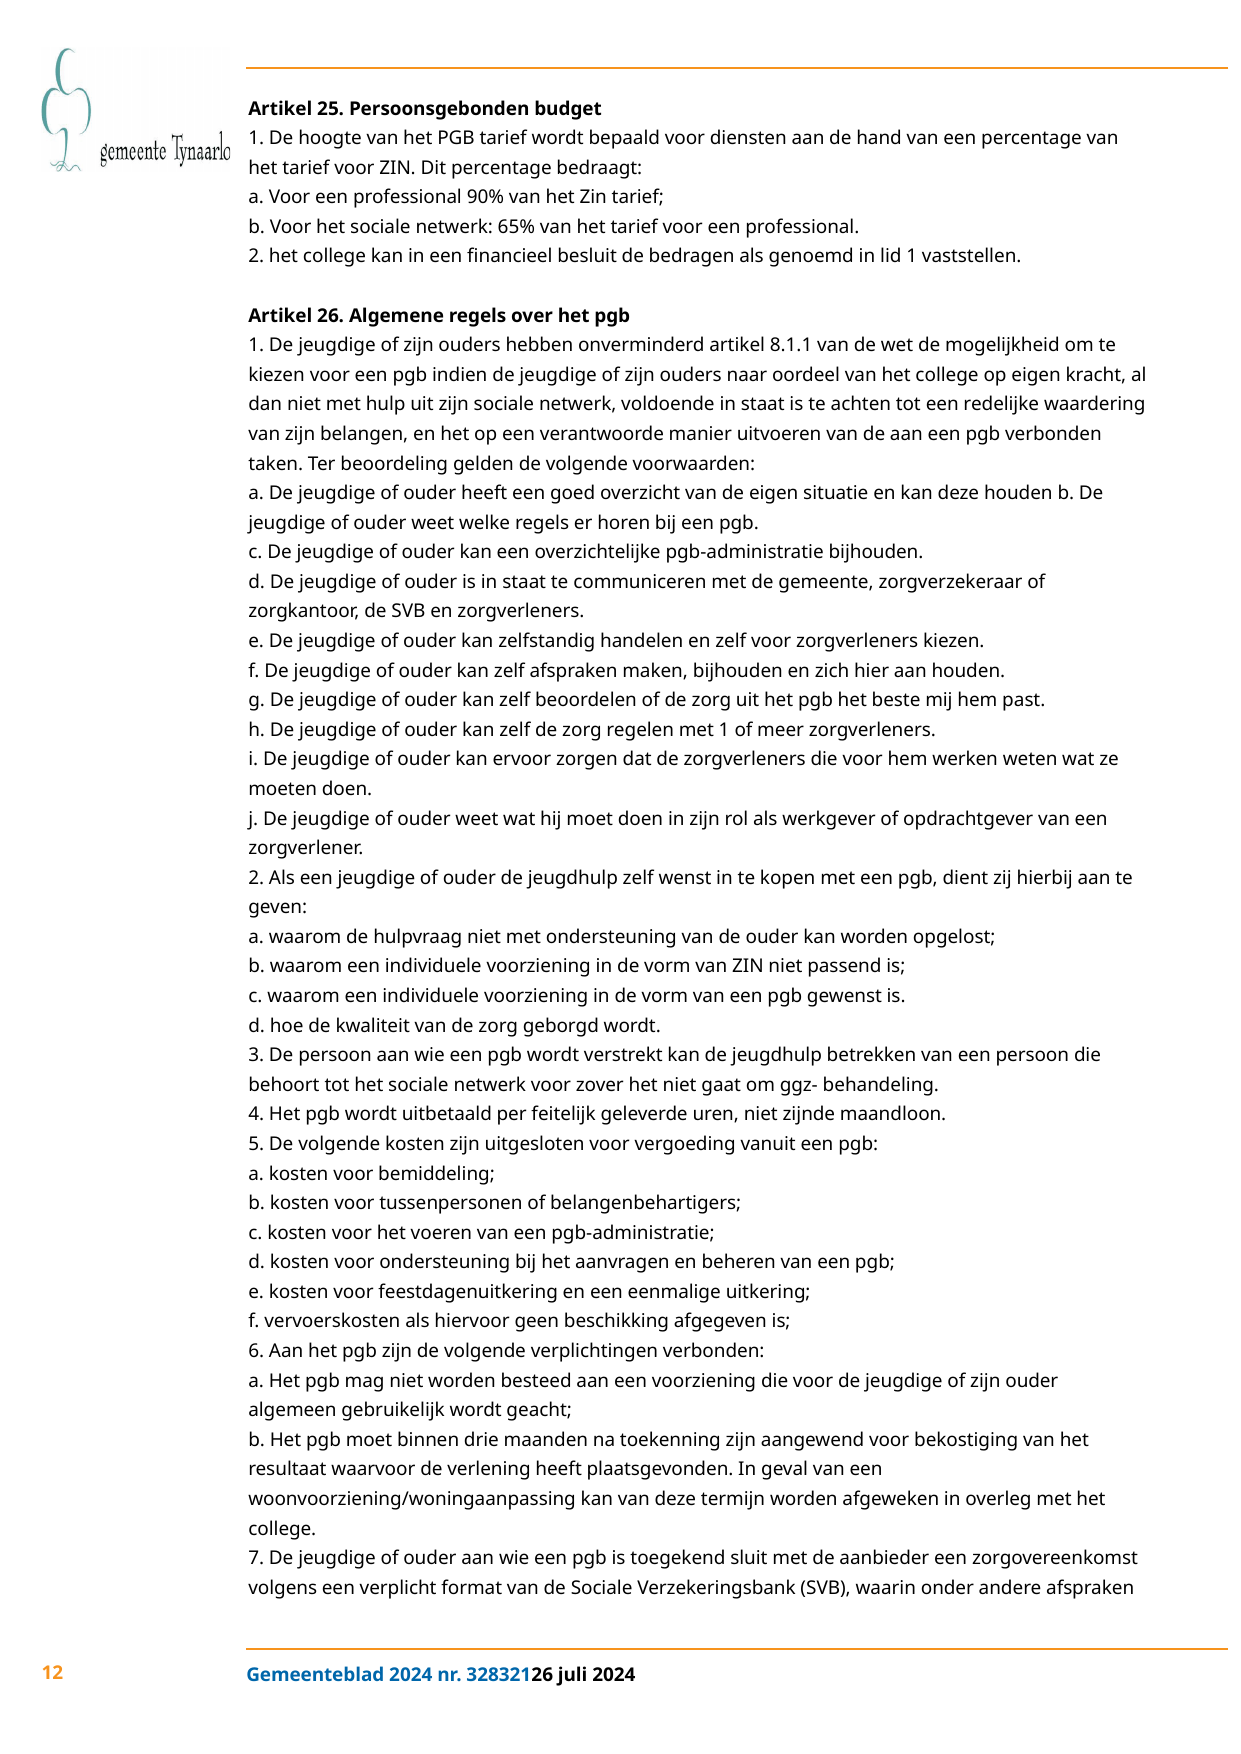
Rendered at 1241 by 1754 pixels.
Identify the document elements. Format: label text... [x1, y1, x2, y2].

text e. kosten voor feestdagenuitkering en een eenmalige uitkering; [248, 1278, 1152, 1304]
text 3. De persoon aan wie een pgb wordt verstrekt kan de jeugdhulp betrekken van een persoon die behoort tot het sociale netwerk voor zover het niet gaat om ggz- behandeling. [248, 1041, 1152, 1097]
text 2. Als een jeugdige of ouder de jeugdhulp zelf wenst in te kopen met een pgb, dient zij hierbij aan te geven: [248, 864, 1152, 919]
text j. De jeugdige of ouder weet wat hij moet doen in zijn rol als werkgever of opdrachtgever van een zorgverlener. [248, 805, 1152, 860]
text b. Het pgb moet binnen drie maanden na toekenning zijn aangewend voor bekostiging van het resultaat waarvoor de verlening heeft plaatsgevonden. In geval van een woonvoorziening/woningaanpassing kan van deze termijn worden afgeweken in overleg met het college. [248, 1426, 1152, 1541]
text d. De jeugdige of ouder is in staat te communiceren met de gemeente, zorgverzekeraar of zorgkantoor, de SVB en zorgverleners. [248, 568, 1152, 623]
text a. kosten voor bemiddeling; [248, 1160, 1152, 1186]
text a. waarom de hulpvraag niet met ondersteuning van de ouder kan worden opgelost; [248, 923, 1152, 949]
text i. De jeugdige of ouder kan ervoor zorgen dat de zorgverleners die voor hem werken weten wat ze moeten doen. [248, 746, 1152, 801]
picture [41, 47, 231, 172]
text b. kosten voor tussenpersonen of belangenbehartigers; [248, 1189, 1152, 1215]
text d. hoe de kwaliteit van de zorg geborgd wordt. [248, 1012, 1152, 1038]
text d. kosten voor ondersteuning bij het aanvragen en beheren van een pgb; [248, 1248, 1152, 1274]
text 1. De jeugdige of zijn ouders hebben onverminderd artikel 8.1.1 van de wet de mogelijkheid om te kiezen voor een pgb indien de jeugdige of zijn ouders naar oordeel van het college op eigen kracht, al dan niet met hulp uit zijn sociale netwerk, voldoende in staat is te achten tot een redelijke waardering van zijn belangen, en het op een verantwoorde manier uitvoeren van de aan een pgb verbonden taken. Ter beoordeling gelden de volgende voorwaarden: [248, 331, 1152, 476]
text 1. De hoogte van het PGB tarief wordt bepaald voor diensten aan de hand van een percentage van het tarief voor ZIN. Dit percentage bedraagt: [248, 124, 1152, 180]
text b. waarom een individuele voorziening in de vorm van ZIN niet passend is; [248, 953, 1152, 978]
text c. De jeugdige of ouder kan een overzichtelijke pgb-administratie bijhouden. [248, 538, 1152, 564]
text b. Voor het sociale netwerk: 65% van het tarief voor een professional. [248, 213, 1152, 239]
text g. De jeugdige of ouder kan zelf beoordelen of de zorg uit het pgb het beste mij hem past. [248, 686, 1152, 712]
text 6. Aan het pgb zijn de volgende verplichtingen verbonden: [248, 1337, 1152, 1363]
text a. De jeugdige of ouder heeft een goed overzicht van de eigen situatie en kan deze houden b. De jeugdige of ouder weet welke regels er horen bij een pgb. [248, 479, 1152, 535]
text e. De jeugdige of ouder kan zelfstandig handelen en zelf voor zorgverleners kiezen. [248, 627, 1152, 653]
text Artikel 25. Persoonsgebonden budget [248, 95, 1152, 121]
text 4. Het pgb wordt uitbetaald per feitelijk geleverde uren, niet zijnde maandloon. [248, 1101, 1152, 1126]
text 2. het college kan in een financieel besluit de bedragen als genoemd in lid 1 vaststellen. [248, 243, 1152, 268]
text h. De jeugdige of ouder kan zelf de zorg regelen met 1 of meer zorgverleners. [248, 716, 1152, 742]
text f. De jeugdige of ouder kan zelf afspraken maken, bijhouden en zich hier aan houden. [248, 657, 1152, 683]
text a. Het pgb mag niet worden besteed aan een voorziening die voor de jeugdige of zijn ouder algemeen gebruikelijk wordt geacht; [248, 1367, 1152, 1422]
text Artikel 26. Algemene regels over het pgb [248, 302, 1152, 328]
text c. kosten voor het voeren van een pgb-administratie; [248, 1219, 1152, 1245]
text 7. De jeugdige of ouder aan wie een pgb is toegekend sluit met de aanbieder een zorgovereenkomst volgens een verplicht format van de Sociale Verzekeringsbank (SVB), waarin onder andere afspraken [248, 1544, 1152, 1600]
text c. waarom een individuele voorziening in de vorm van een pgb gewenst is. [248, 982, 1152, 1008]
text f. vervoerskosten als hiervoor geen beschikking afgegeven is; [248, 1308, 1152, 1333]
text 5. De volgende kosten zijn uitgesloten voor vergoeding vanuit een pgb: [248, 1130, 1152, 1156]
text a. Voor een professional 90% van het Zin tarief; [248, 183, 1152, 209]
